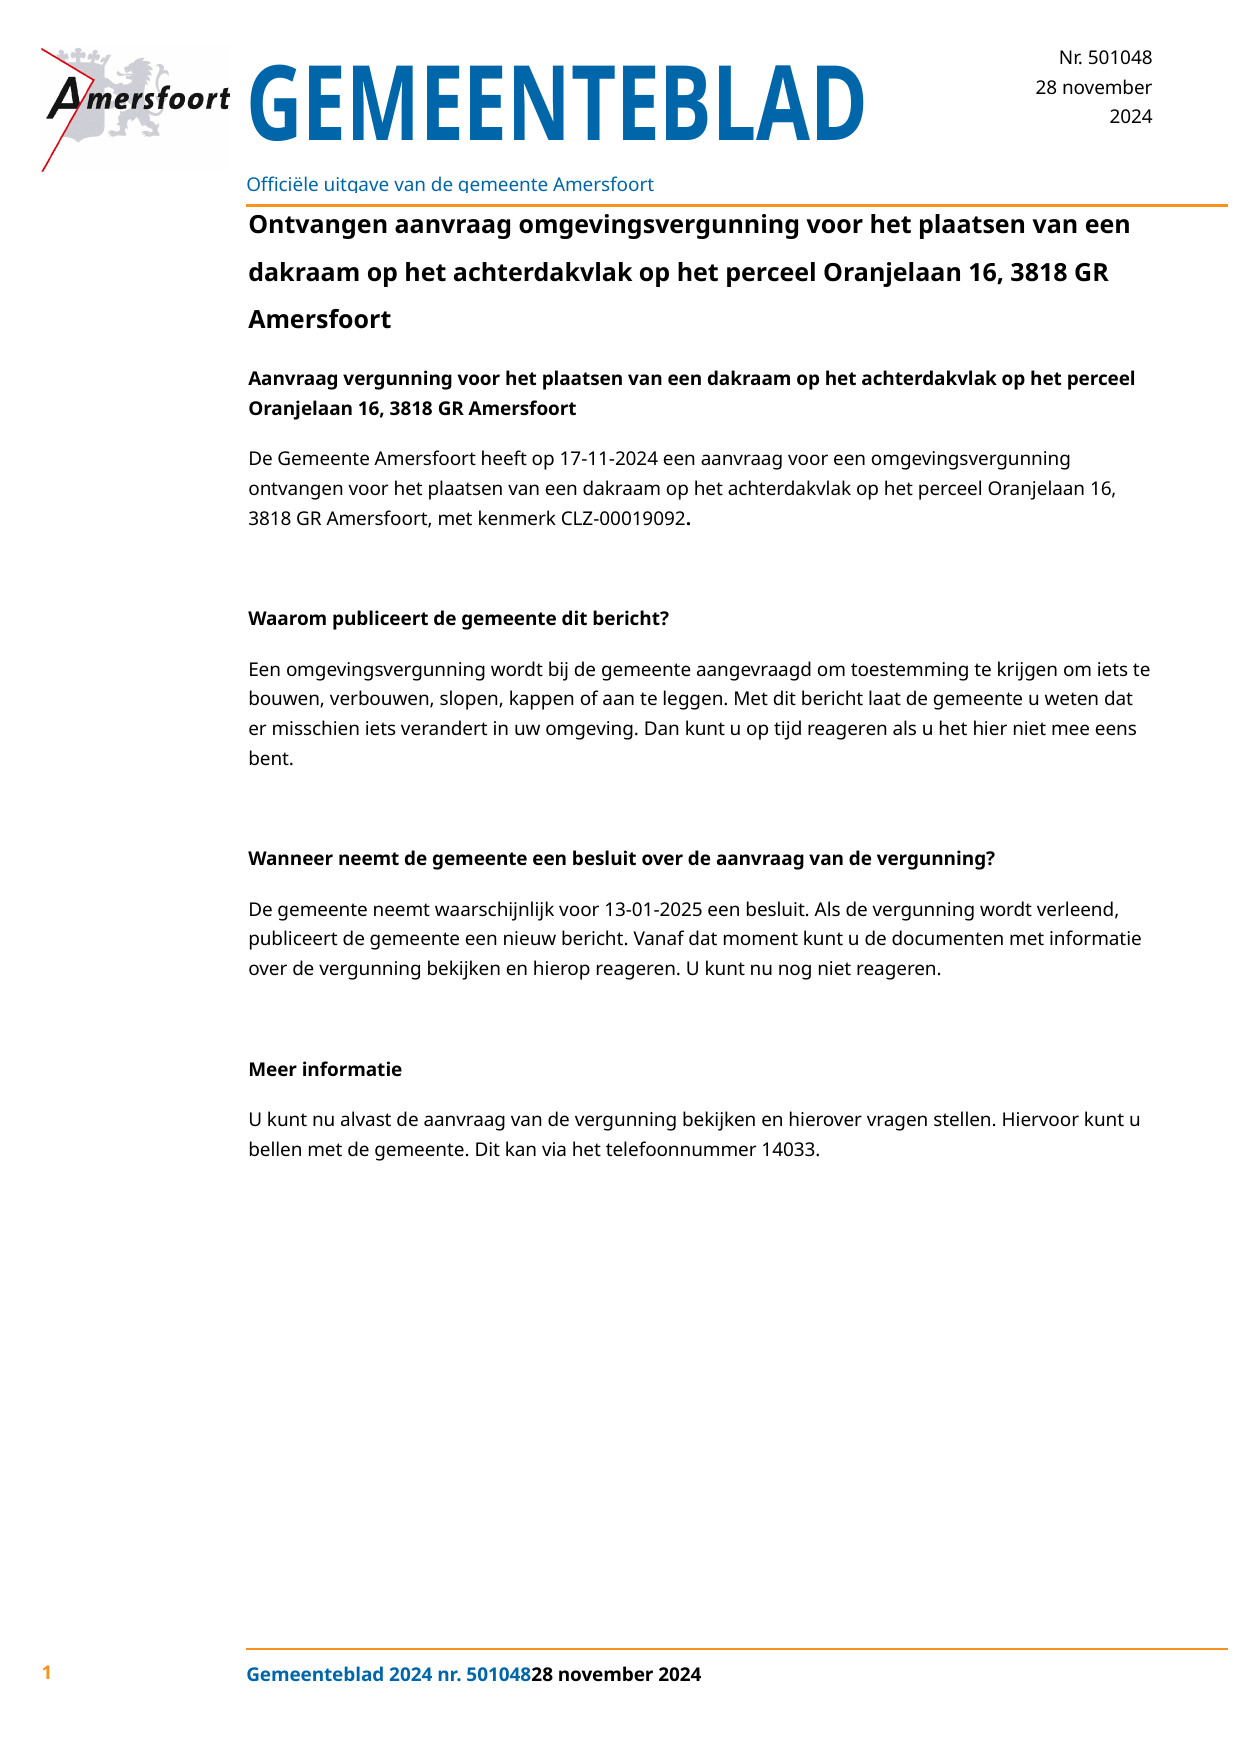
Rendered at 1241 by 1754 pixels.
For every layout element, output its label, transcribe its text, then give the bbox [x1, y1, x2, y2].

text Waarom publiceert de gemeente dit bericht? [248, 606, 1152, 631]
text De gemeente neemt waarschijnlijk voor 13-01-2025 een besluit. Als de vergunning wordt verleend, publiceert de gemeente een nieuw bericht. Vanaf dat moment kunt u de documenten met informatie over de vergunning bekijken en hierop reageren. U kunt nu nog niet reageren. [248, 896, 1152, 981]
text U kunt nu alvast de aanvraag van de vergunning bekijken en hierover vragen stellen. Hiervoor kunt u bellen met de gemeente. Dit kan via het telefoonnummer 14033. [248, 1106, 1152, 1162]
text Wanneer neemt de gemeente een besluit over de aanvraag van de vergunning? [248, 846, 1152, 871]
text Ontvangen aanvraag omgevingsvergunning voor het plaatsen van een dakraam op het achterdakvlak op het perceel Oranjelaan 16, 3818 GR Amersfoort [248, 207, 1152, 336]
text Aanvraag vergunning voor het plaatsen van een dakraam op het achterdakvlak op het perceel Oranjelaan 16, 3818 GR Amersfoort [248, 366, 1152, 421]
text De Gemeente Amersfoort heeft op 17-11-2024 een aanvraag voor een omgevingsvergunning ontvangen voor het plaatsen van een dakraam op het achterdakvlak op het perceel Oranjelaan 16, 3818 GR Amersfoort, met kenmerk CLZ-00019092. [248, 446, 1152, 530]
picture [41, 47, 231, 172]
text Een omgevingsvergunning wordt bij de gemeente aangevraagd om toestemming te krijgen om iets te bouwen, verbouwen, slopen, kappen of aan te leggen. Met dit bericht laat de gemeente u weten dat er misschien iets verandert in uw omgeving. Dan kunt u op tijd reageren als u het hier niet mee eens bent. [248, 656, 1152, 770]
text Meer informatie [248, 1056, 1152, 1082]
